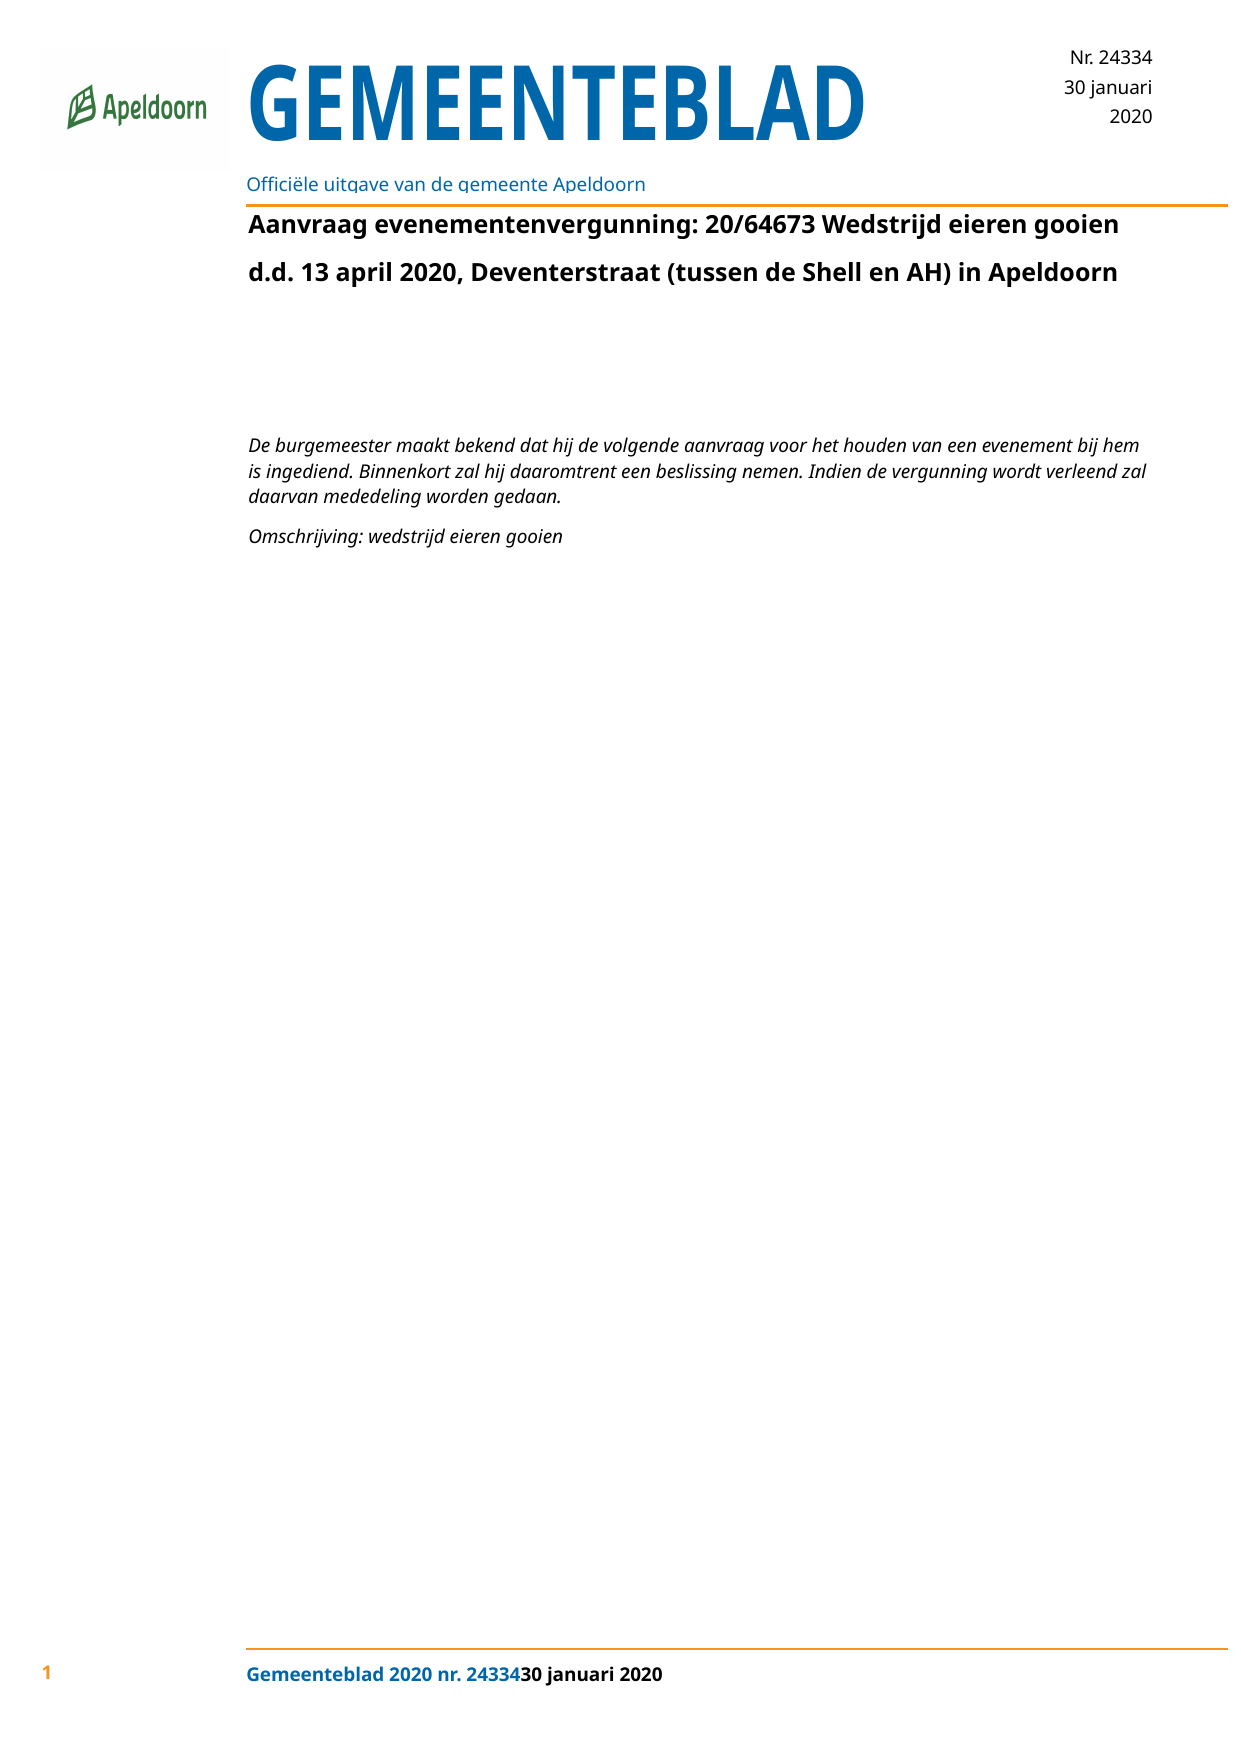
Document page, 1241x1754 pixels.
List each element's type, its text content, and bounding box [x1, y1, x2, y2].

text De burgemeester maakt bekend dat hij de volgende aanvraag voor het houden van een evenement bij hem is ingediend. Binnenkort zal hij daaromtrent een beslissing nemen. Indien de vergunning wordt verleend zal daarvan mededeling worden gedaan. [248, 432, 1152, 509]
picture [41, 47, 231, 172]
text Aanvraag evenementenvergunning: 20/64673 Wedstrijd eieren gooien d.d. 13 april 2020, Deventerstraat (tussen de Shell en AH) in Apeldoorn [248, 207, 1152, 288]
text Omschrijving: wedstrijd eieren gooien [248, 523, 1152, 549]
